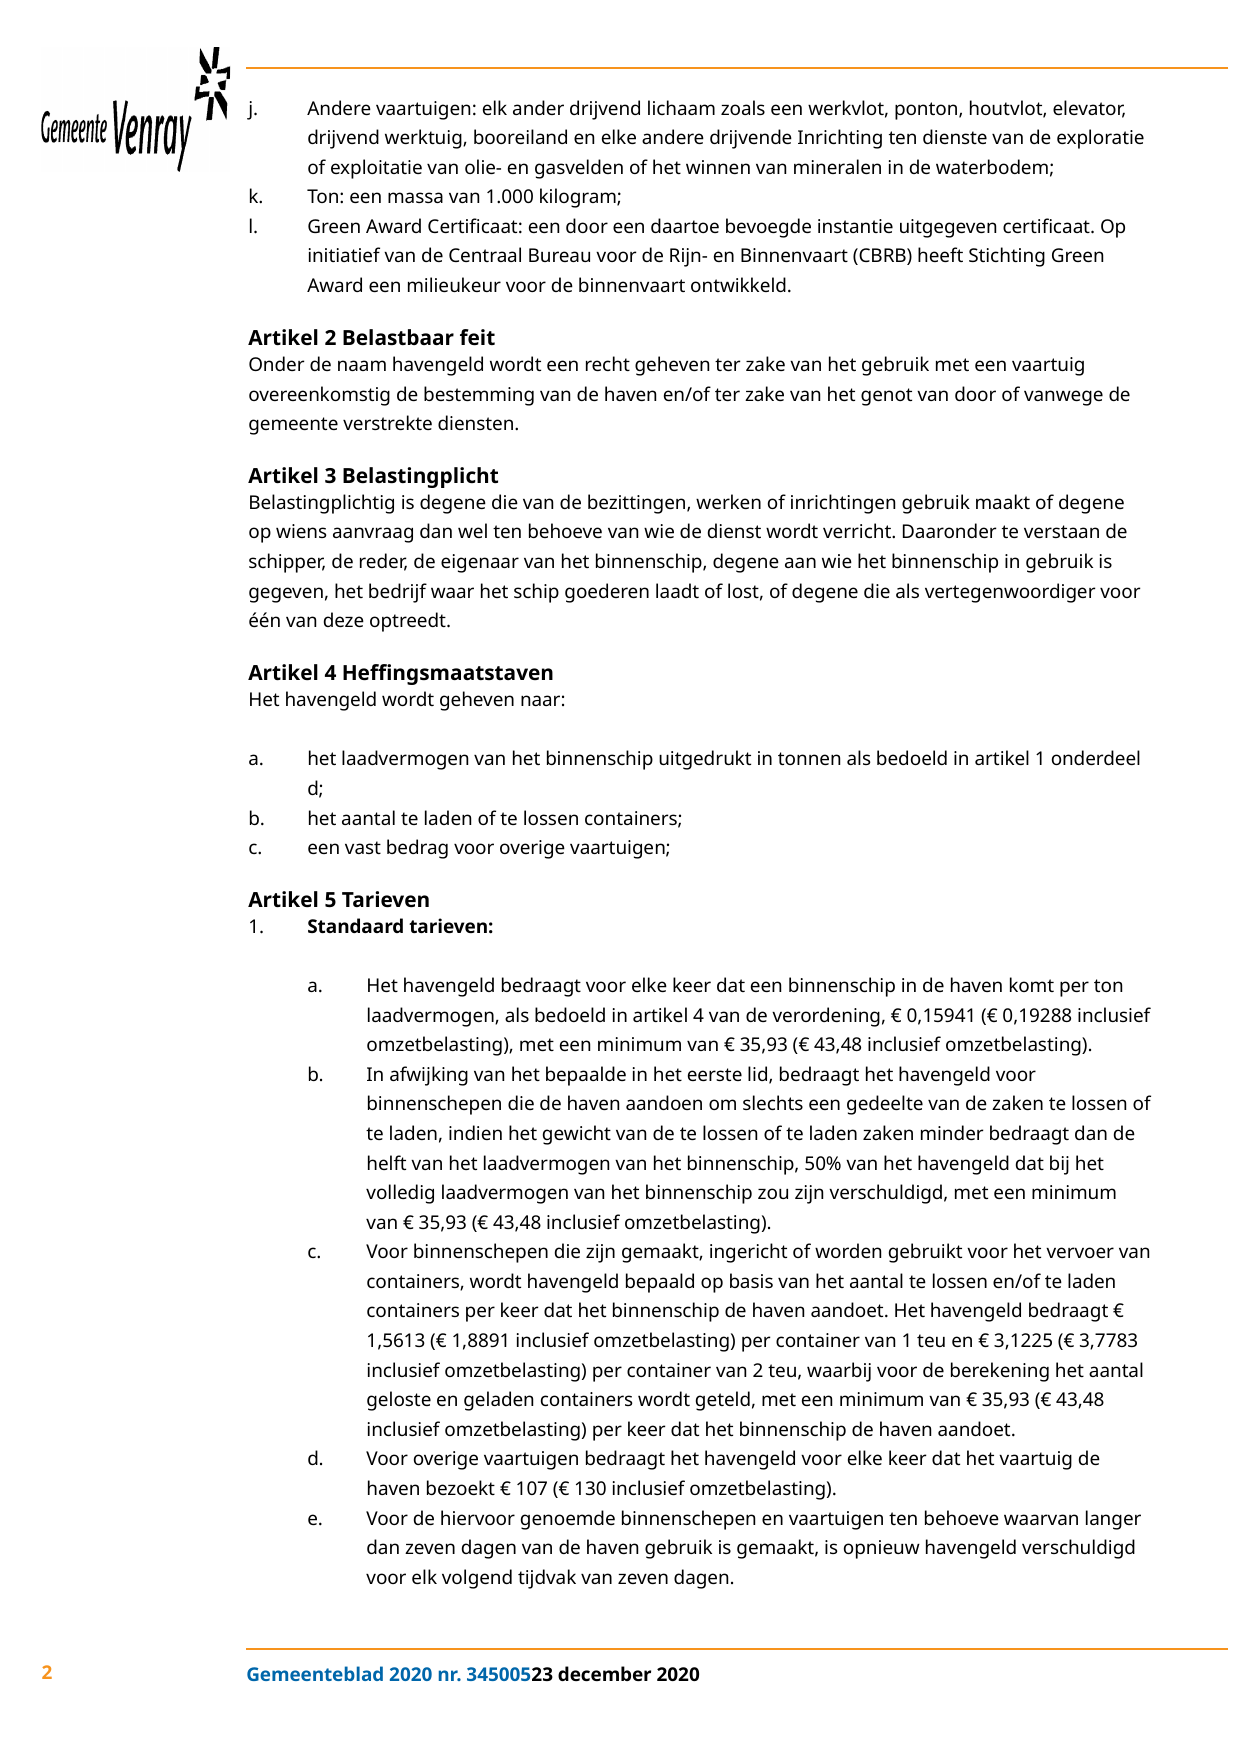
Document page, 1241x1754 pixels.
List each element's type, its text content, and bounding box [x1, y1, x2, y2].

text Onder de naam havengeld wordt een recht geheven ter zake van het gebruik met een vaartuig overeenkomstig de bestemming van de haven en/of ter zake van het genot van door of vanwege de gemeente verstrekte diensten. [248, 351, 1152, 436]
list het laadvermogen van het binnenschip uitgedrukt in tonnen als bedoeld in artikel 1 onderdeel d; [248, 746, 1152, 801]
list In afwijking van het bepaalde in het eerste lid, bedraagt het havengeld voor binnenschepen die de haven aandoen om slechts een gedeelte van de zaken te lossen of te laden, indien het gewicht van de te lossen of te laden zaken minder bedraagt dan de helft van het laadvermogen van het binnenschip, 50% van het havengeld dat bij het volledig laadvermogen van het binnenschip zou zijn verschuldigd, met een minimum van € 35,93 (€ 43,48 inclusief omzetbelasting). [307, 1061, 1152, 1235]
list Voor binnenschepen die zijn gemaakt, ingericht of worden gebruikt voor het vervoer van containers, wordt havengeld bepaald op basis van het aantal te lossen en/of te laden containers per keer dat het binnenschip de haven aandoet. Het havengeld bedraagt € 1,5613 (€ 1,8891 inclusief omzetbelasting) per container van 1 teu en € 3,1225 (€ 3,7783 inclusief omzetbelasting) per container van 2 teu, waarbij voor de berekening het aantal geloste en geladen containers wordt geteld, met een minimum van € 35,93 (€ 43,48 inclusief omzetbelasting) per keer dat het binnenschip de haven aandoet. [307, 1238, 1152, 1442]
text Het havengeld wordt geheven naar: [248, 686, 1152, 712]
text Artikel 3 Belastingplicht [248, 461, 1152, 489]
list Ton: een massa van 1.000 kilogram; [248, 183, 1152, 209]
list een vast bedrag voor overige vaartuigen; [248, 834, 1152, 860]
list Standaard tarieven: [248, 913, 1152, 939]
picture [41, 47, 231, 172]
text Artikel 2 Belastbaar feit [248, 323, 1152, 351]
list Andere vaartuigen: elk ander drijvend lichaam zoals een werkvlot, ponton, houtvlot, elevator, drijvend werktuig, booreiland en elke andere drijvende Inrichting ten dienste van de exploratie of exploitatie van olie- en gasvelden of het winnen van mineralen in de waterbodem; [248, 95, 1152, 180]
text Belastingplichtig is degene die van de bezittingen, werken of inrichtingen gebruik maakt of degene op wiens aanvraag dan wel ten behoeve van wie de dienst wordt verricht. Daaronder te verstaan de schipper, de reder, de eigenaar van het binnenschip, degene aan wie het binnenschip in gebruik is gegeven, het bedrijf waar het schip goederen laadt of lost, of degene die als vertegenwoordiger voor één van deze optreedt. [248, 489, 1152, 633]
text Artikel 4 Heffingsmaatstaven [248, 658, 1152, 686]
list Green Award Certificaat: een door een daartoe bevoegde instantie uitgegeven certificaat. Op initiatief van de Centraal Bureau voor de Rijn- en Binnenvaart (CBRB) heeft Stichting Green Award een milieukeur voor de binnenvaart ontwikkeld. [248, 213, 1152, 298]
list Voor overige vaartuigen bedraagt het havengeld voor elke keer dat het vaartuig de haven bezoekt € 107 (€ 130 inclusief omzetbelasting). [307, 1446, 1152, 1501]
text Artikel 5 Tarieven [248, 885, 1152, 913]
list het aantal te laden of te lossen containers; [248, 805, 1152, 830]
list Voor de hiervoor genoemde binnenschepen en vaartuigen ten behoeve waarvan langer dan zeven dagen van de haven gebruik is gemaakt, is opnieuw havengeld verschuldigd voor elk volgend tijdvak van zeven dagen. [307, 1505, 1152, 1590]
list Het havengeld bedraagt voor elke keer dat een binnenschip in de haven komt per ton laadvermogen, als bedoeld in artikel 4 van de verordening, € 0,15941 (€ 0,19288 inclusief omzetbelasting), met een minimum van € 35,93 (€ 43,48 inclusief omzetbelasting). [307, 972, 1152, 1057]
